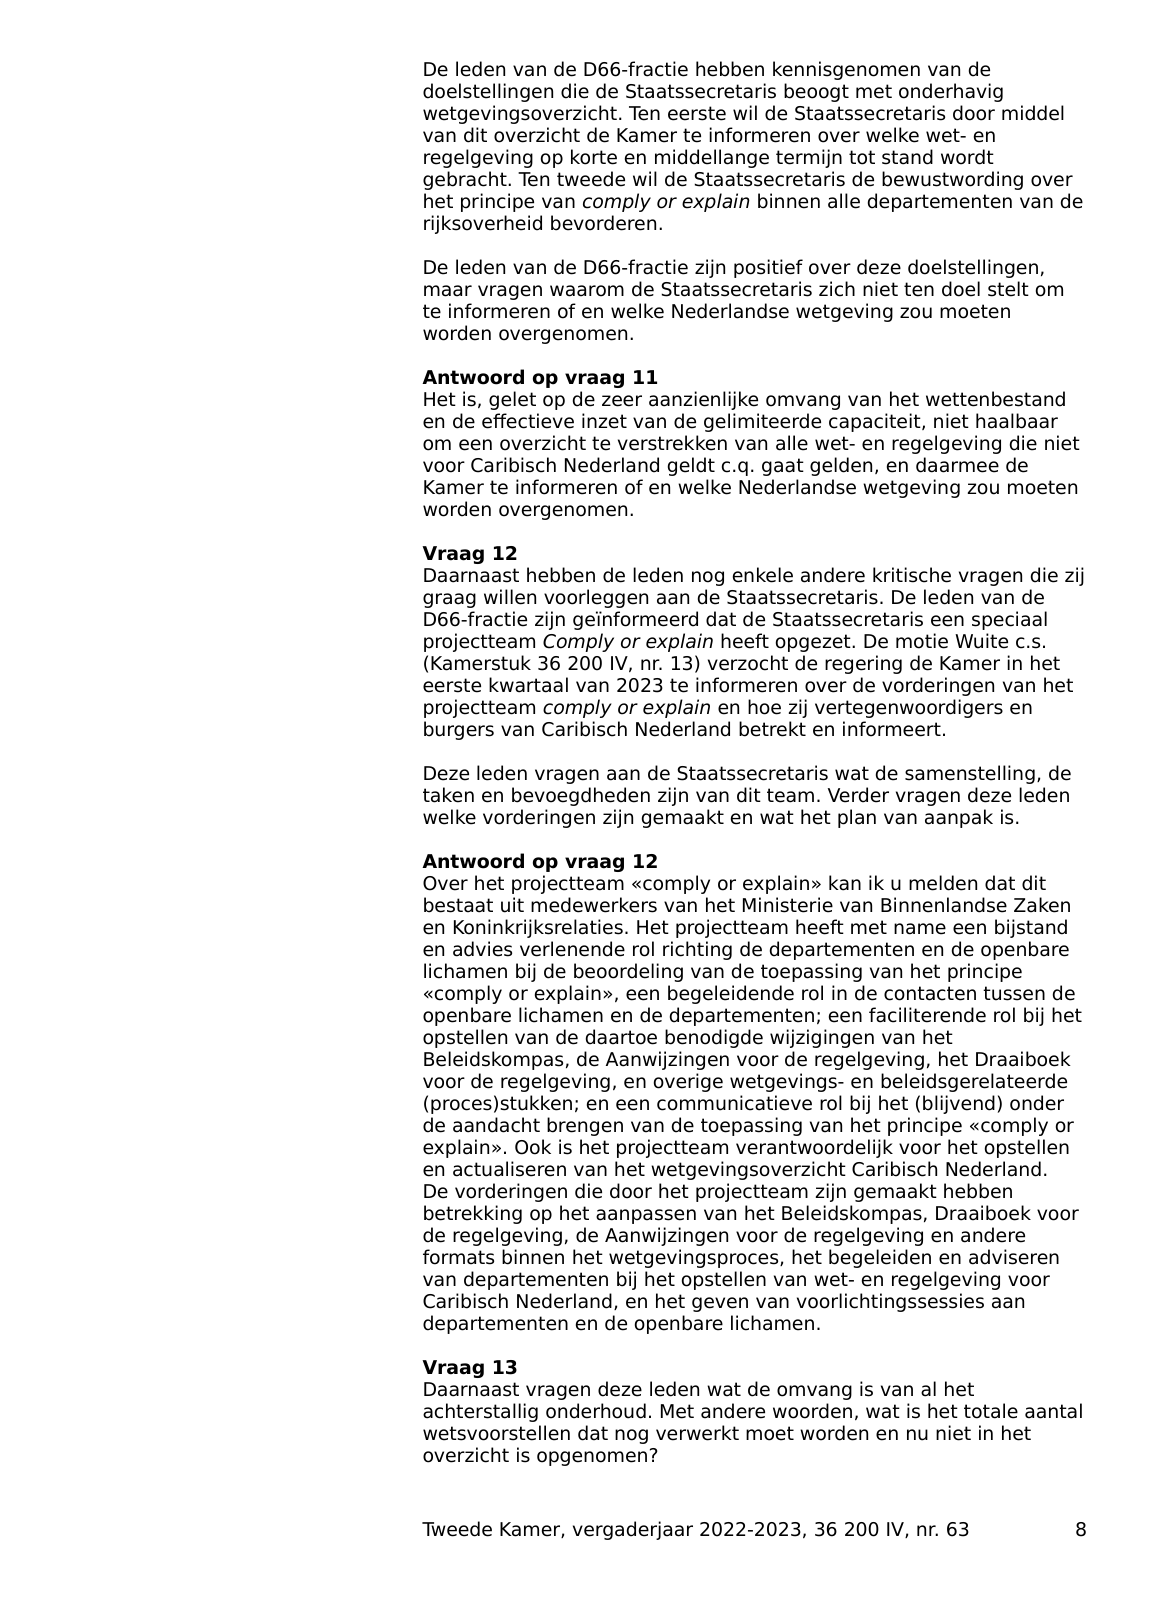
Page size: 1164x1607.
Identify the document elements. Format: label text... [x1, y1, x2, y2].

text Antwoord op vraag 12 [422, 851, 1087, 873]
text Deze leden vragen aan de Staatssecretaris wat de samenstelling, de taken en bevoegdheden zijn van dit team. Verder vragen deze leden welke vorderingen zijn gemaakt en wat het plan van aanpak is. [422, 763, 1087, 829]
text Daarnaast hebben de leden nog enkele andere kritische vragen die zij graag willen voorleggen aan de Staatssecretaris. De leden van de D66-fractie zijn geïnformeerd dat de Staatssecretaris een speciaal projectteam Comply or explain heeft opgezet. De motie Wuite c.s. (Kamerstuk 36 200 IV, nr. 13) verzocht de regering de Kamer in het eerste kwartaal van 2023 te informeren over de vorderingen van het projectteam comply or explain en hoe zij vertegenwoordigers en burgers van Caribisch Nederland betrekt en informeert. [422, 565, 1087, 741]
text Het is, gelet op de zeer aanzienlijke omvang van het wettenbestand en de effectieve inzet van de gelimiteerde capaciteit, niet haalbaar om een overzicht te verstrekken van alle wet- en regelgeving die niet voor Caribisch Nederland geldt c.q. gaat gelden, en daarmee de Kamer te informeren of en welke Nederlandse wetgeving zou moeten worden overgenomen. [422, 389, 1087, 521]
text Vraag 13 [422, 1357, 1087, 1379]
text De leden van de D66-fractie zijn positief over deze doelstellingen, maar vragen waarom de Staatssecretaris zich niet ten doel stelt om te informeren of en welke Nederlandse wetgeving zou moeten worden overgenomen. [422, 257, 1087, 345]
text Over het projectteam «comply or explain» kan ik u melden dat dit bestaat uit medewerkers van het Ministerie van Binnenlandse Zaken en Koninkrijksrelaties. Het projectteam heeft met name een bijstand en advies verlenende rol richting de departementen en de openbare lichamen bij de beoordeling van de toepassing van het principe «comply or explain», een begeleidende rol in de contacten tussen de openbare lichamen en de departementen; een faciliterende rol bij het opstellen van de daartoe benodigde wijzigingen van het Beleidskompas, de Aanwijzingen voor de regelgeving, het Draaiboek voor de regelgeving, en overige wetgevings- en beleidsgerelateerde (proces)stukken; en een communicatieve rol bij het (blijvend) onder de aandacht brengen van de toepassing van het principe «comply or explain». Ook is het projectteam verantwoordelijk voor het opstellen en actualiseren van het wetgevingsoverzicht Caribisch Nederland. [422, 873, 1087, 1181]
text De leden van de D66-fractie hebben kennisgenomen van de doelstellingen die de Staatssecretaris beoogt met onderhavig wetgevingsoverzicht. Ten eerste wil de Staatssecretaris door middel van dit overzicht de Kamer te informeren over welke wet- en regelgeving op korte en middellange termijn tot stand wordt gebracht. Ten tweede wil de Staatssecretaris de bewustwording over het principe van comply or explain binnen alle departementen van de rijksoverheid bevorderen. [422, 59, 1087, 235]
text De vorderingen die door het projectteam zijn gemaakt hebben betrekking op het aanpassen van het Beleidskompas, Draaiboek voor de regelgeving, de Aanwijzingen voor de regelgeving en andere formats binnen het wetgevingsproces, het begeleiden en adviseren van departementen bij het opstellen van wet- en regelgeving voor Caribisch Nederland, en het geven van voorlichtingssessies aan departementen en de openbare lichamen. [422, 1181, 1087, 1335]
text Daarnaast vragen deze leden wat de omvang is van al het achterstallig onderhoud. Met andere woorden, wat is het totale aantal wetsvoorstellen dat nog verwerkt moet worden en nu niet in het overzicht is opgenomen? [422, 1379, 1087, 1467]
text Vraag 12 [422, 543, 1087, 565]
text Antwoord op vraag 11 [422, 367, 1087, 389]
